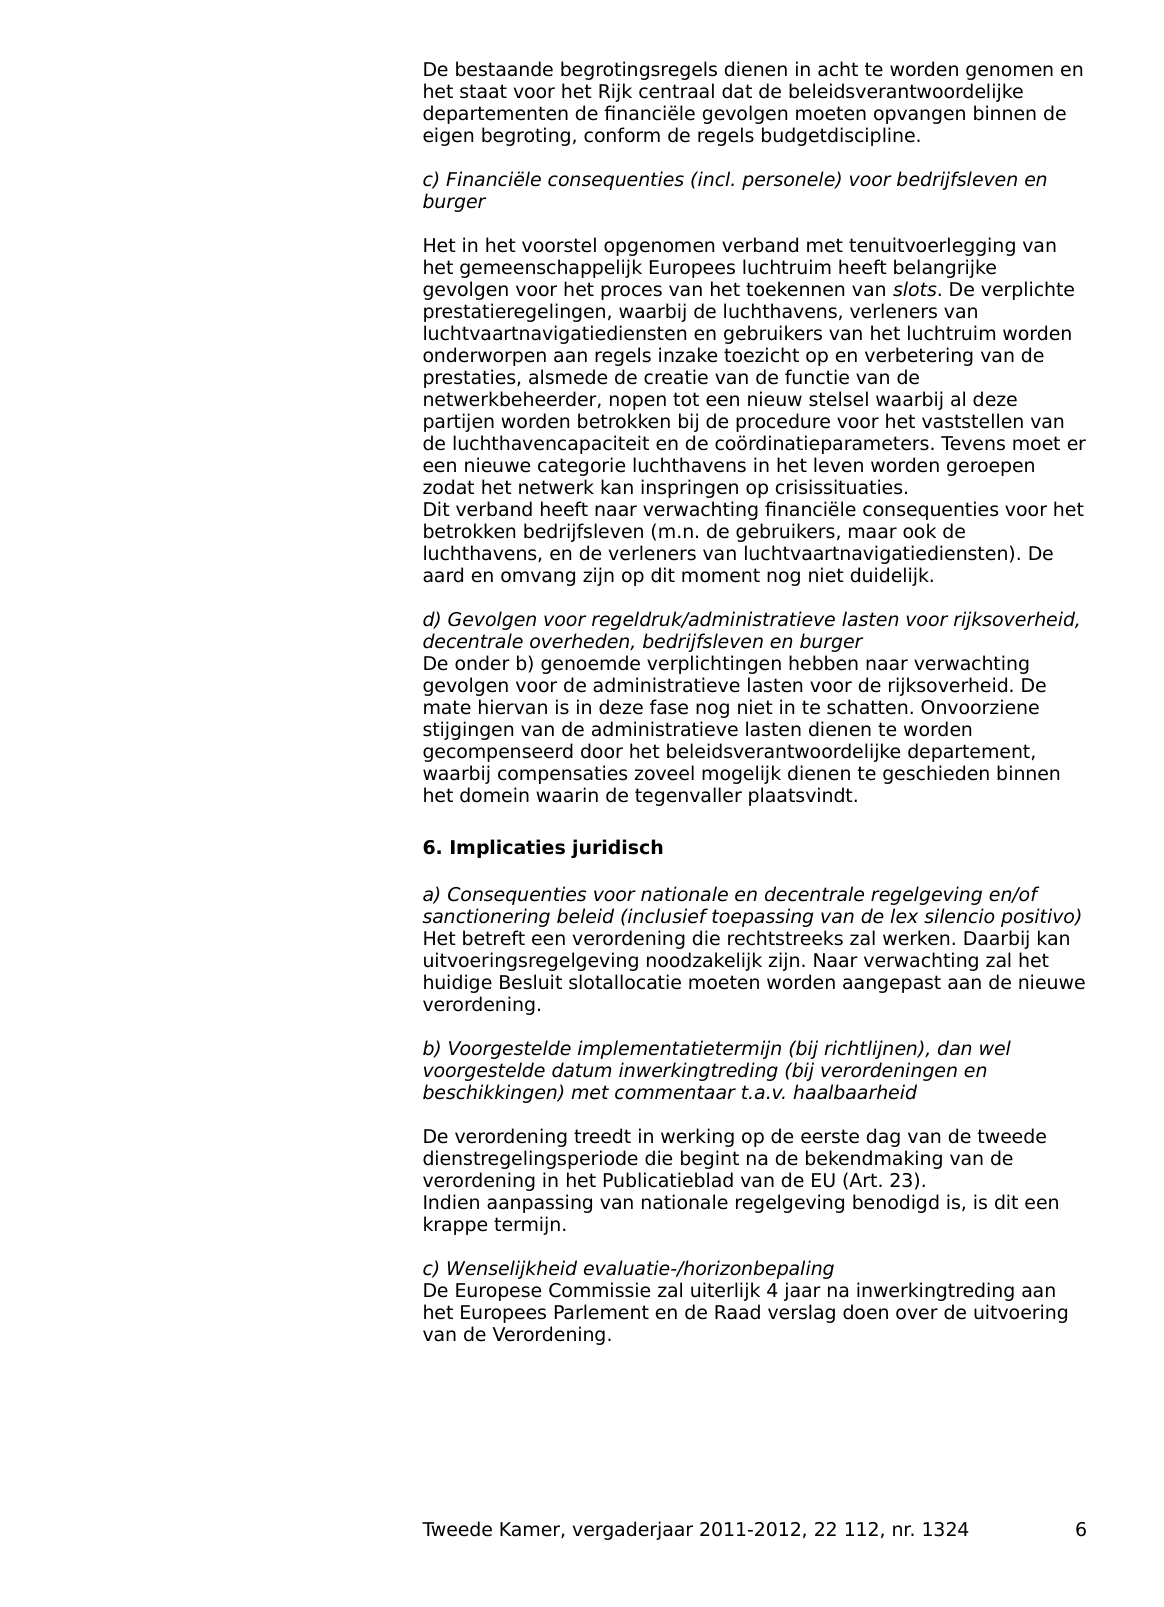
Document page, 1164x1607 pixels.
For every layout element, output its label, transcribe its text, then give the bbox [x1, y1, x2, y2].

text De onder b) genoemde verplichtingen hebben naar verwachting gevolgen voor de administratieve lasten voor de rijksoverheid. De mate hiervan is in deze fase nog niet in te schatten. Onvoorziene stijgingen van de administratieve lasten dienen te worden gecompenseerd door het beleidsverantwoordelijke departement, waarbij compensaties zoveel mogelijk dienen te geschieden binnen het domein waarin de tegenvaller plaatsvindt. [422, 653, 1087, 807]
subtitle a) Consequenties voor nationale en decentrale regelgeving en/of sanctionering beleid (inclusief toepassing van de lex silencio positivo) [422, 884, 1087, 928]
text Het in het voorstel opgenomen verband met tenuitvoerlegging van het gemeenschappelijk Europees luchtruim heeft belangrijke gevolgen voor het proces van het toekennen van slots. De verplichte prestatieregelingen, waarbij de luchthavens, verleners van luchtvaartnavigatiediensten en gebruikers van het luchtruim worden onderworpen aan regels inzake toezicht op en verbetering van de prestaties, alsmede de creatie van de functie van de netwerkbeheerder, nopen tot een nieuw stelsel waarbij al deze partijen worden betrokken bij de procedure voor het vaststellen van de luchthavencapaciteit en de coördinatieparameters. Tevens moet er een nieuwe categorie luchthavens in het leven worden geroepen zodat het netwerk kan inspringen op crisissituaties. [422, 235, 1087, 499]
text Dit verband heeft naar verwachting financiële consequenties voor het betrokken bedrijfsleven (m.n. de gebruikers, maar ook de luchthavens, en de verleners van luchtvaartnavigatiediensten). De aard en omvang zijn op dit moment nog niet duidelijk. [422, 499, 1087, 587]
text De verordening treedt in werking op de eerste dag van de tweede dienstregelingsperiode die begint na de bekendmaking van de verordening in het Publicatieblad van de EU (Art. 23). [422, 1126, 1087, 1192]
subtitle 6. Implicaties juridisch [422, 837, 1087, 859]
text De bestaande begrotingsregels dienen in acht te worden genomen en het staat voor het Rijk centraal dat de beleidsverantwoordelijke departementen de financiële gevolgen moeten opvangen binnen de eigen begroting, conform de regels budgetdiscipline. [422, 59, 1087, 147]
text De Europese Commissie zal uiterlijk 4 jaar na inwerkingtreding aan het Europees Parlement en de Raad verslag doen over de uitvoering van de Verordening. [422, 1280, 1087, 1346]
subtitle b) Voorgestelde implementatietermijn (bij richtlijnen), dan wel voorgestelde datum inwerkingtreding (bij verordeningen en beschikkingen) met commentaar t.a.v. haalbaarheid [422, 1038, 1087, 1104]
subtitle c) Financiële consequenties (incl. personele) voor bedrijfsleven en burger [422, 169, 1087, 213]
subtitle d) Gevolgen voor regeldruk/administratieve lasten voor rijksoverheid, decentrale overheden, bedrijfsleven en burger [422, 609, 1087, 653]
text Het betreft een verordening die rechtstreeks zal werken. Daarbij kan uitvoeringsregelgeving noodzakelijk zijn. Naar verwachting zal het huidige Besluit slotallocatie moeten worden aangepast aan de nieuwe verordening. [422, 928, 1087, 1016]
text Indien aanpassing van nationale regelgeving benodigd is, is dit een krappe termijn. [422, 1192, 1087, 1236]
subtitle c) Wenselijkheid evaluatie-/horizonbepaling [422, 1258, 1087, 1280]
